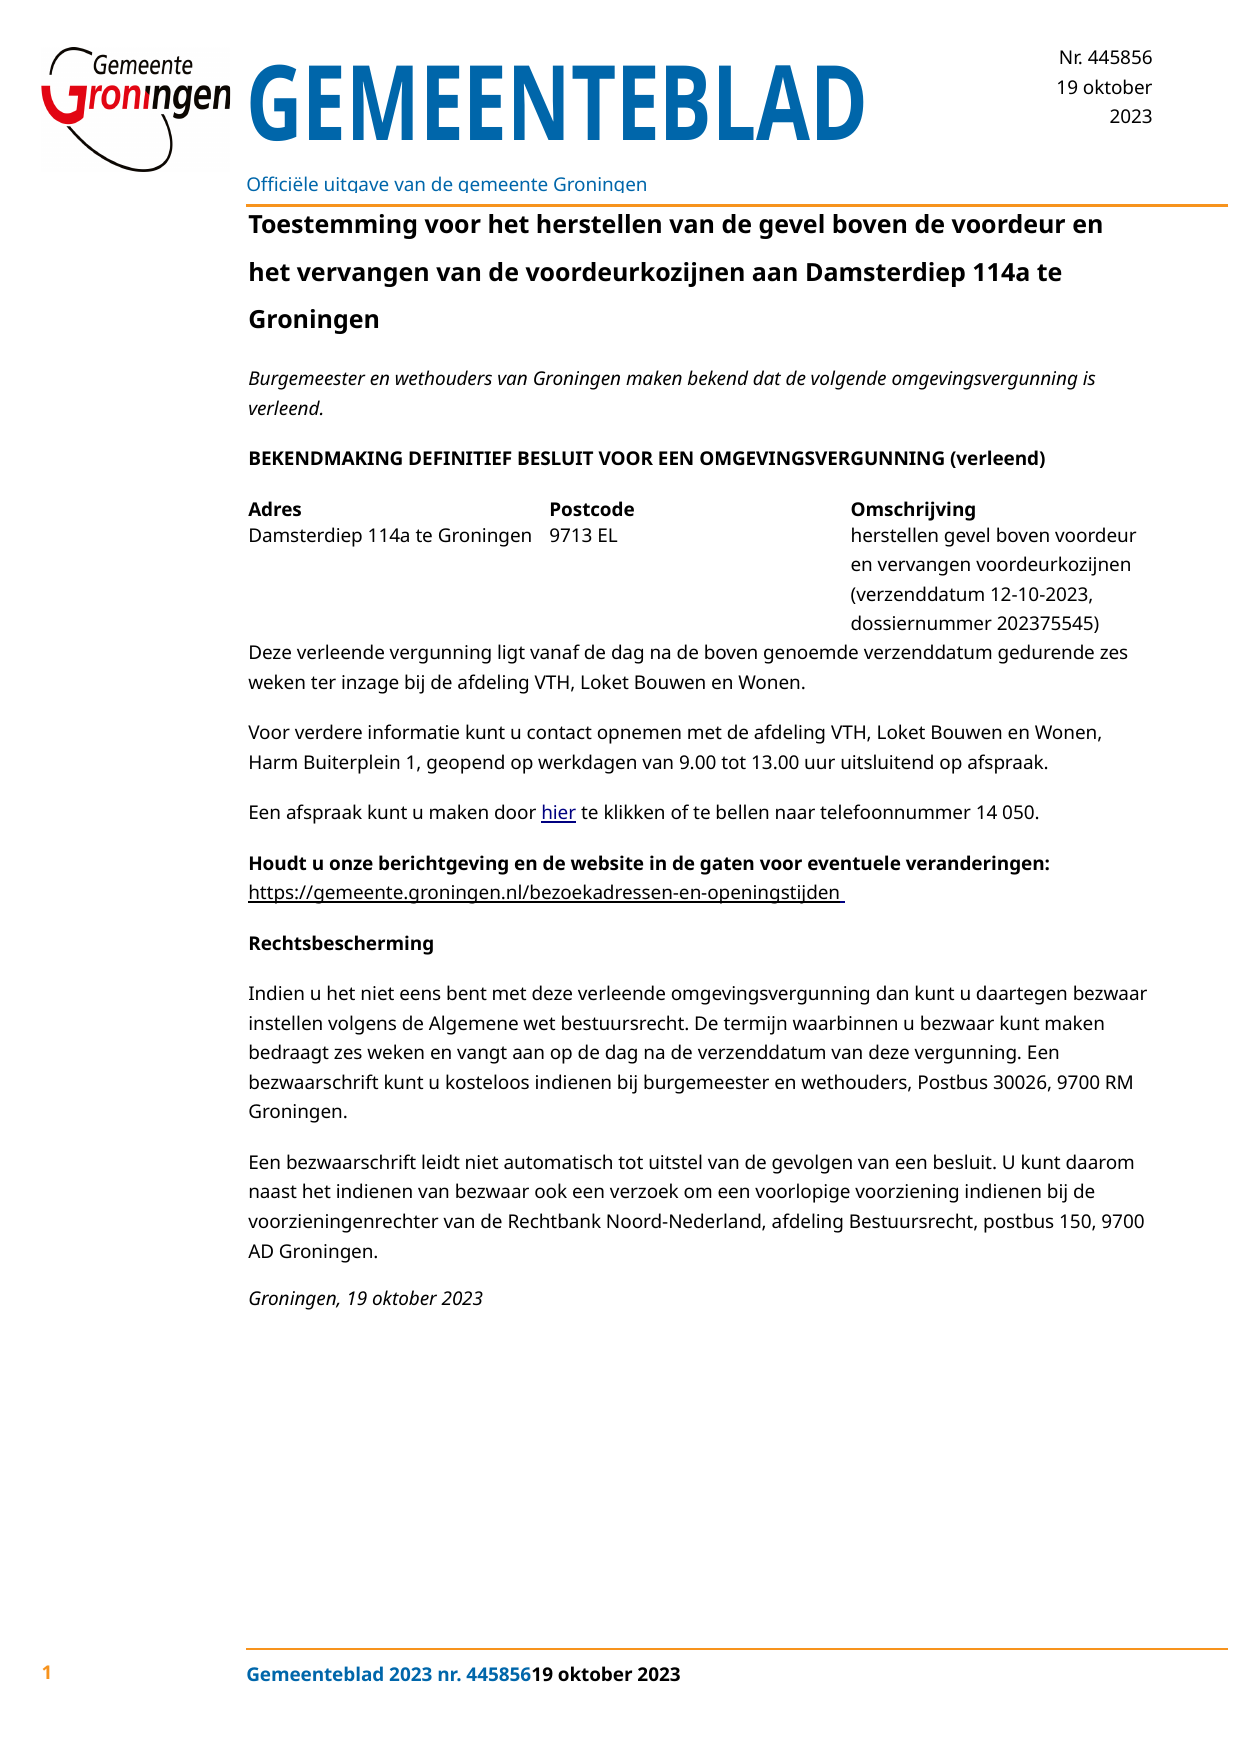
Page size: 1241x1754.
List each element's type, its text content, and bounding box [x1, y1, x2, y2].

text Voor verdere informatie kunt u contact opnemen met de afdeling VTH, Loket Bouwen en Wonen, Harm Buiterplein 1, geopend op werkdagen van 9.00 tot 13.00 uur uitsluitend op afspraak. [248, 719, 1152, 775]
text Toestemming voor het herstellen van de gevel boven de voordeur en het vervangen van de voordeurkozijnen aan Damsterdiep 114a te Groningen [248, 207, 1152, 336]
text BEKENDMAKING DEFINITIEF BESLUIT VOOR EEN OMGEVINGSVERGUNNING (verleend) [248, 446, 1152, 471]
text Groningen, 19 oktober 2023 [248, 1286, 1152, 1311]
text Een bezwaarschrift leidt niet automatisch tot uitstel van de gevolgen van een besluit. U kunt daarom naast het indienen van bezwaar ook een verzoek om een voorlopige voorziening indienen bij de voorzieningenrechter van de Rechtbank Noord-Nederland, afdeling Bestuursrecht, postbus 150, 9700 AD Groningen. [248, 1149, 1152, 1263]
table_cell Damsterdiep 114a te Groningen [248, 522, 549, 636]
text Een afspraak kunt u maken door hier te klikken of te bellen naar telefoonnummer 14 050. [248, 799, 1152, 825]
picture [41, 47, 231, 172]
text Houdt u onze berichtgeving en de website in de gaten voor eventuele veranderingen: https://gemeente.groningen.nl/bezoekadressen-en-openingstijden [248, 850, 1152, 905]
table_cell 9713 EL [549, 522, 850, 636]
table_header Postcode [549, 496, 850, 522]
table_header Omschrijving [850, 496, 1152, 522]
text Deze verleende vergunning ligt vanaf de dag na de boven genoemde verzenddatum gedurende zes weken ter inzage bij de afdeling VTH, Loket Bouwen en Wonen. [248, 639, 1152, 695]
table_header Adres [248, 496, 549, 522]
text Rechtsbescherming [248, 930, 1152, 956]
text Burgemeester en wethouders van Groningen maken bekend dat de volgende omgevingsvergunning is verleend. [248, 366, 1152, 421]
text Indien u het niet eens bent met deze verleende omgevingsvergunning dan kunt u daartegen bezwaar instellen volgens de Algemene wet bestuursrecht. De termijn waarbinnen u bezwaar kunt maken bedraagt zes weken en vangt aan op de dag na de verzenddatum van deze vergunning. Een bezwaarschrift kunt u kosteloos indienen bij burgemeester en wethouders, Postbus 30026, 9700 RM Groningen. [248, 980, 1152, 1124]
table_cell herstellen gevel boven voordeur en vervangen voordeurkozijnen (verzenddatum 12-10-2023, dossiernummer 202375545) [850, 522, 1152, 636]
